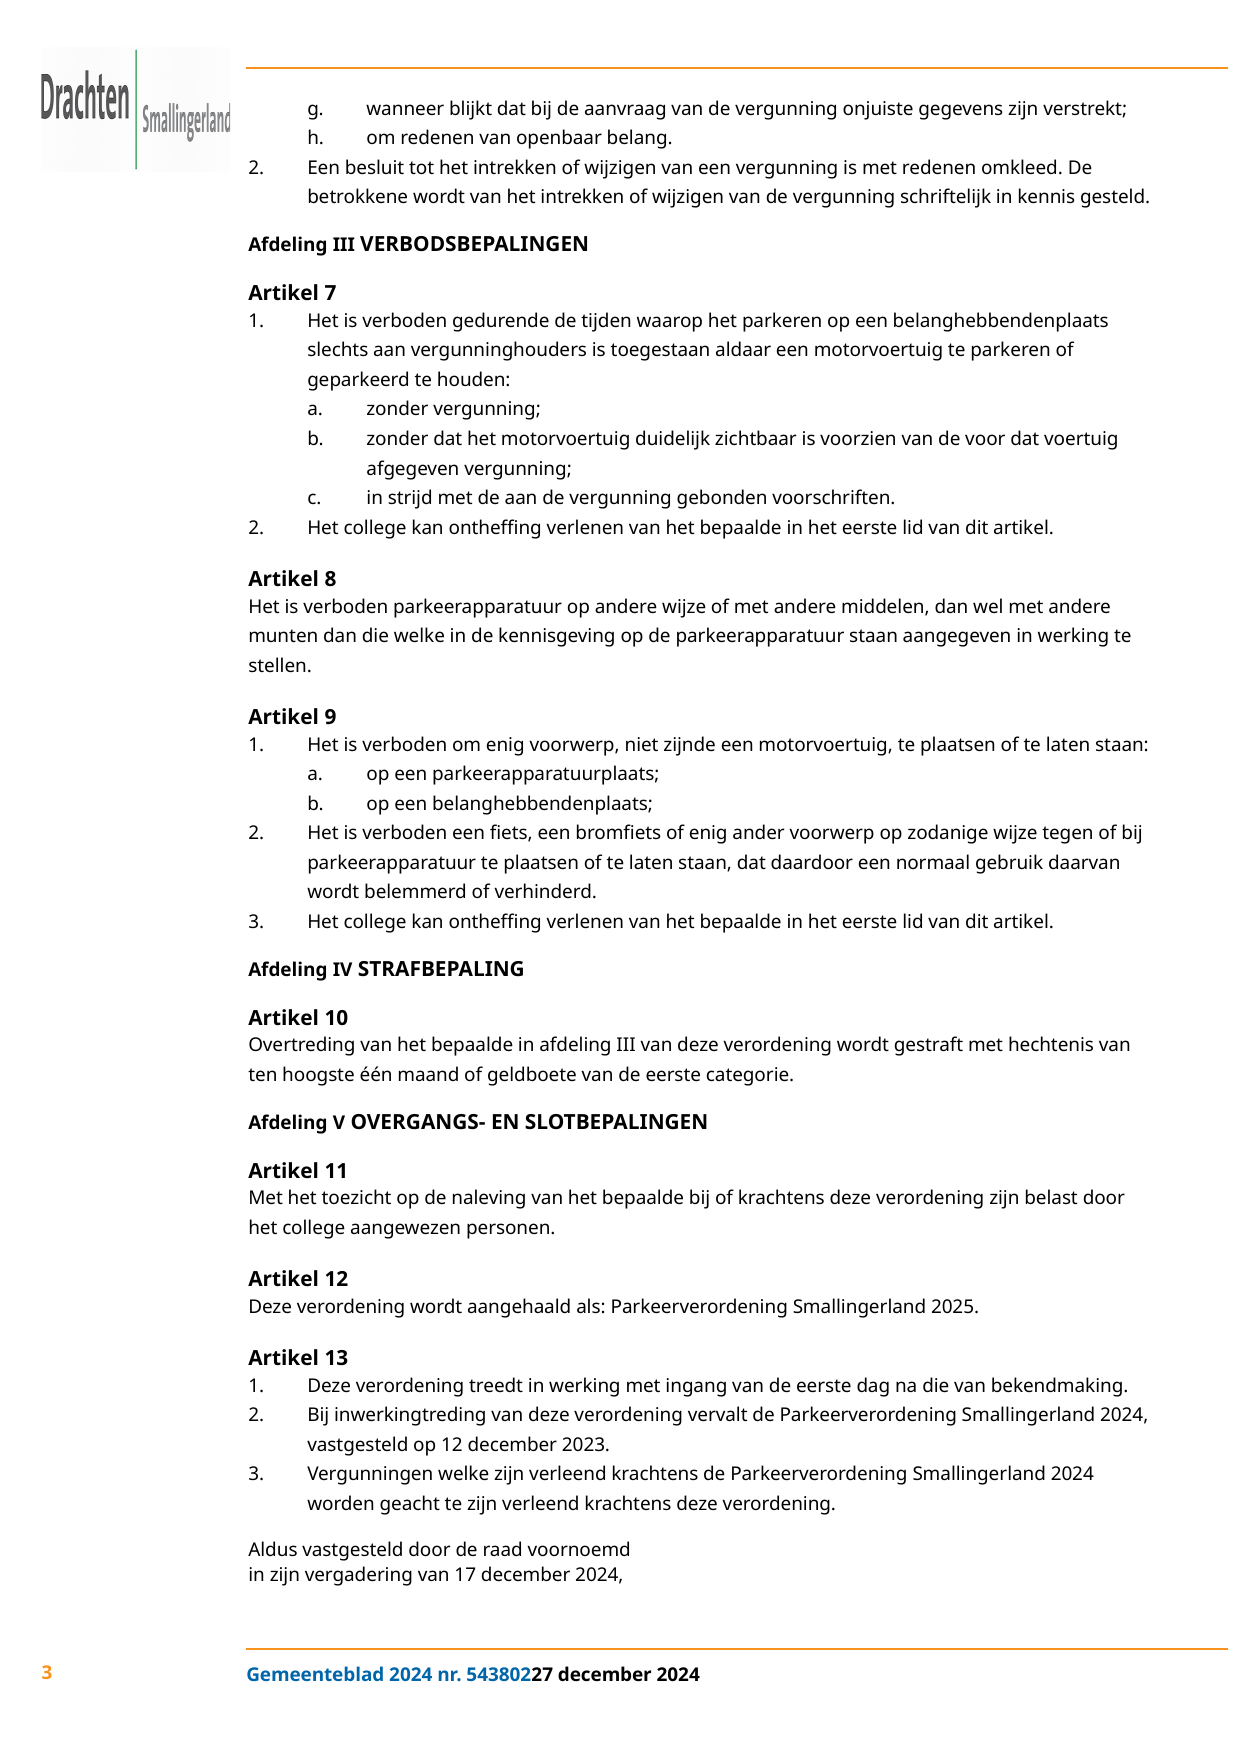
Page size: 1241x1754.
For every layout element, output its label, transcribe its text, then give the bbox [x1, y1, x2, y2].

text Artikel 11 [248, 1156, 1152, 1184]
list wanneer blijkt dat bij de aanvraag van de vergunning onjuiste gegevens zijn verstrekt; [307, 95, 1152, 121]
list Het college kan ontheffing verlenen van het bepaalde in het eerste lid van dit artikel. [248, 908, 1152, 934]
list Het college kan ontheffing verlenen van het bepaalde in het eerste lid van dit artikel. [248, 514, 1152, 540]
text Artikel 13 [248, 1343, 1152, 1372]
text Aldus vastgesteld door de raad voornoemd [248, 1536, 1152, 1562]
list Het is verboden gedurende de tijden waarop het parkeren op een belanghebbendenplaats slechts aan vergunninghouders is toegestaan aldaar een motorvoertuig te parkeren of geparkeerd te houden: [248, 307, 1152, 392]
text Afdeling III VERBODSBEPALINGEN [248, 229, 1152, 258]
text Overtreding van het bepaalde in afdeling III van deze verordening wordt gestraft met hechtenis van ten hoogste één maand of geldboete van de eerste categorie. [248, 1032, 1152, 1087]
text Artikel 7 [248, 278, 1152, 307]
list Het is verboden een fiets, een bromfiets of enig ander voorwerp op zodanige wijze tegen of bij parkeerapparatuur te plaatsen of te laten staan, dat daardoor een normaal gebruik daarvan wordt belemmerd of verhinderd. [248, 819, 1152, 904]
text Deze verordening wordt aangehaald als: Parkeerverordening Smallingerland 2025. [248, 1293, 1152, 1319]
text Afdeling V OVERGANGS- EN SLOTBEPALINGEN [248, 1107, 1152, 1135]
list Een besluit tot het intrekken of wijzigen van een vergunning is met redenen omkleed. De betrokkene wordt van het intrekken of wijzigen van de vergunning schriftelijk in kennis gesteld. [248, 154, 1152, 209]
text Artikel 12 [248, 1264, 1152, 1293]
text Met het toezicht op de naleving van het bepaalde bij of krachtens deze verordening zijn belast door het college aangewezen personen. [248, 1184, 1152, 1240]
list Vergunningen welke zijn verleend krachtens de Parkeerverordening Smallingerland 2024 worden geacht te zijn verleend krachtens deze verordening. [248, 1461, 1152, 1516]
list Deze verordening treedt in werking met ingang van de eerste dag na die van bekendmaking. [248, 1372, 1152, 1398]
text Het is verboden parkeerapparatuur op andere wijze of met andere middelen, dan wel met andere munten dan die welke in de kennisgeving op de parkeerapparatuur staan aangegeven in werking te stellen. [248, 593, 1152, 678]
text in zijn vergadering van 17 december 2024, [248, 1562, 1152, 1587]
text Artikel 10 [248, 1003, 1152, 1032]
text Artikel 8 [248, 564, 1152, 593]
list in strijd met de aan de vergunning gebonden voorschriften. [307, 484, 1152, 510]
list Het is verboden om enig voorwerp, niet zijnde een motorvoertuig, te plaatsen of te laten staan: [248, 731, 1152, 757]
list op een belanghebbendenplaats; [307, 790, 1152, 816]
list op een parkeerapparatuurplaats; [307, 760, 1152, 786]
list Bij inwerkingtreding van deze verordening vervalt de Parkeerverordening Smallingerland 2024, vastgesteld op 12 december 2023. [248, 1401, 1152, 1457]
list zonder dat het motorvoertuig duidelijk zichtbaar is voorzien van de voor dat voertuig afgegeven vergunning; [307, 425, 1152, 481]
list zonder vergunning; [307, 396, 1152, 421]
list om redenen van openbaar belang. [307, 124, 1152, 150]
text Artikel 9 [248, 702, 1152, 731]
picture [41, 47, 231, 172]
text Afdeling IV STRAFBEPALING [248, 954, 1152, 982]
